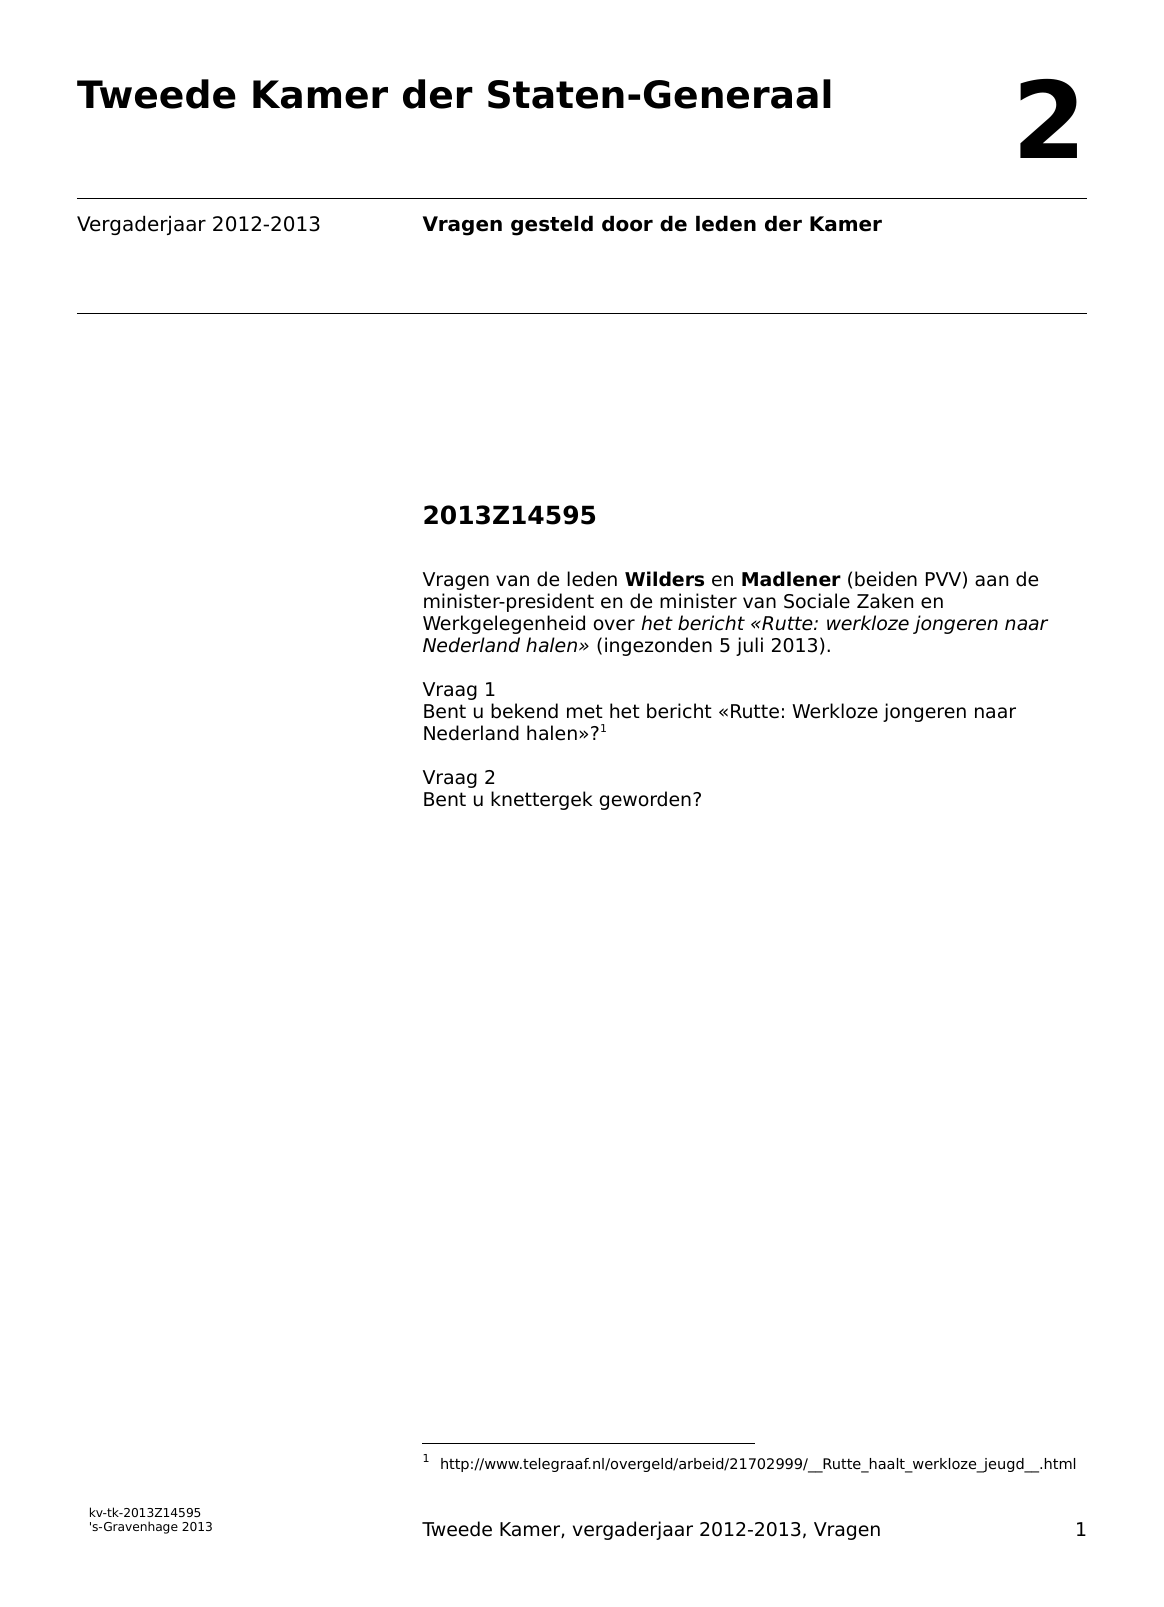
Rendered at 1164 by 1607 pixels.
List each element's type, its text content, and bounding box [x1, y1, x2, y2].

text Vraag 2 [422, 767, 1087, 789]
table_header Tweede Kamer der Staten-Generaal [77, 59, 886, 198]
text 2013Z14595 [422, 501, 1087, 531]
text Vragen van de leden Wilders en Madlener (beiden PVV) aan de minister-president en de minister van Sociale Zaken en Werkgelegenheid over het bericht «Rutte: werkloze jongeren naar Nederland halen» (ingezonden 5 juli 2013). [422, 569, 1087, 657]
text Bent u bekend met het bericht «Rutte: Werkloze jongeren naar Nederland halen»? [422, 701, 1087, 745]
text http://www.telegraaf.nl/overgeld/arbeid/21702999/__Rutte_haalt_werkloze_jeugd__.html [422, 1452, 1087, 1474]
text kv-tk-2013Z14595 [88, 1506, 323, 1520]
text 's-Gravenhage 2013 [88, 1520, 323, 1534]
table_cell Vragen gesteld door de leden der Kamer [422, 199, 1087, 313]
text Bent u knettergek geworden? [422, 789, 1087, 811]
text Vraag 1 [422, 679, 1087, 701]
table_header 2 [886, 59, 1087, 198]
table_cell Vergaderjaar 2012-2013 [77, 199, 422, 313]
